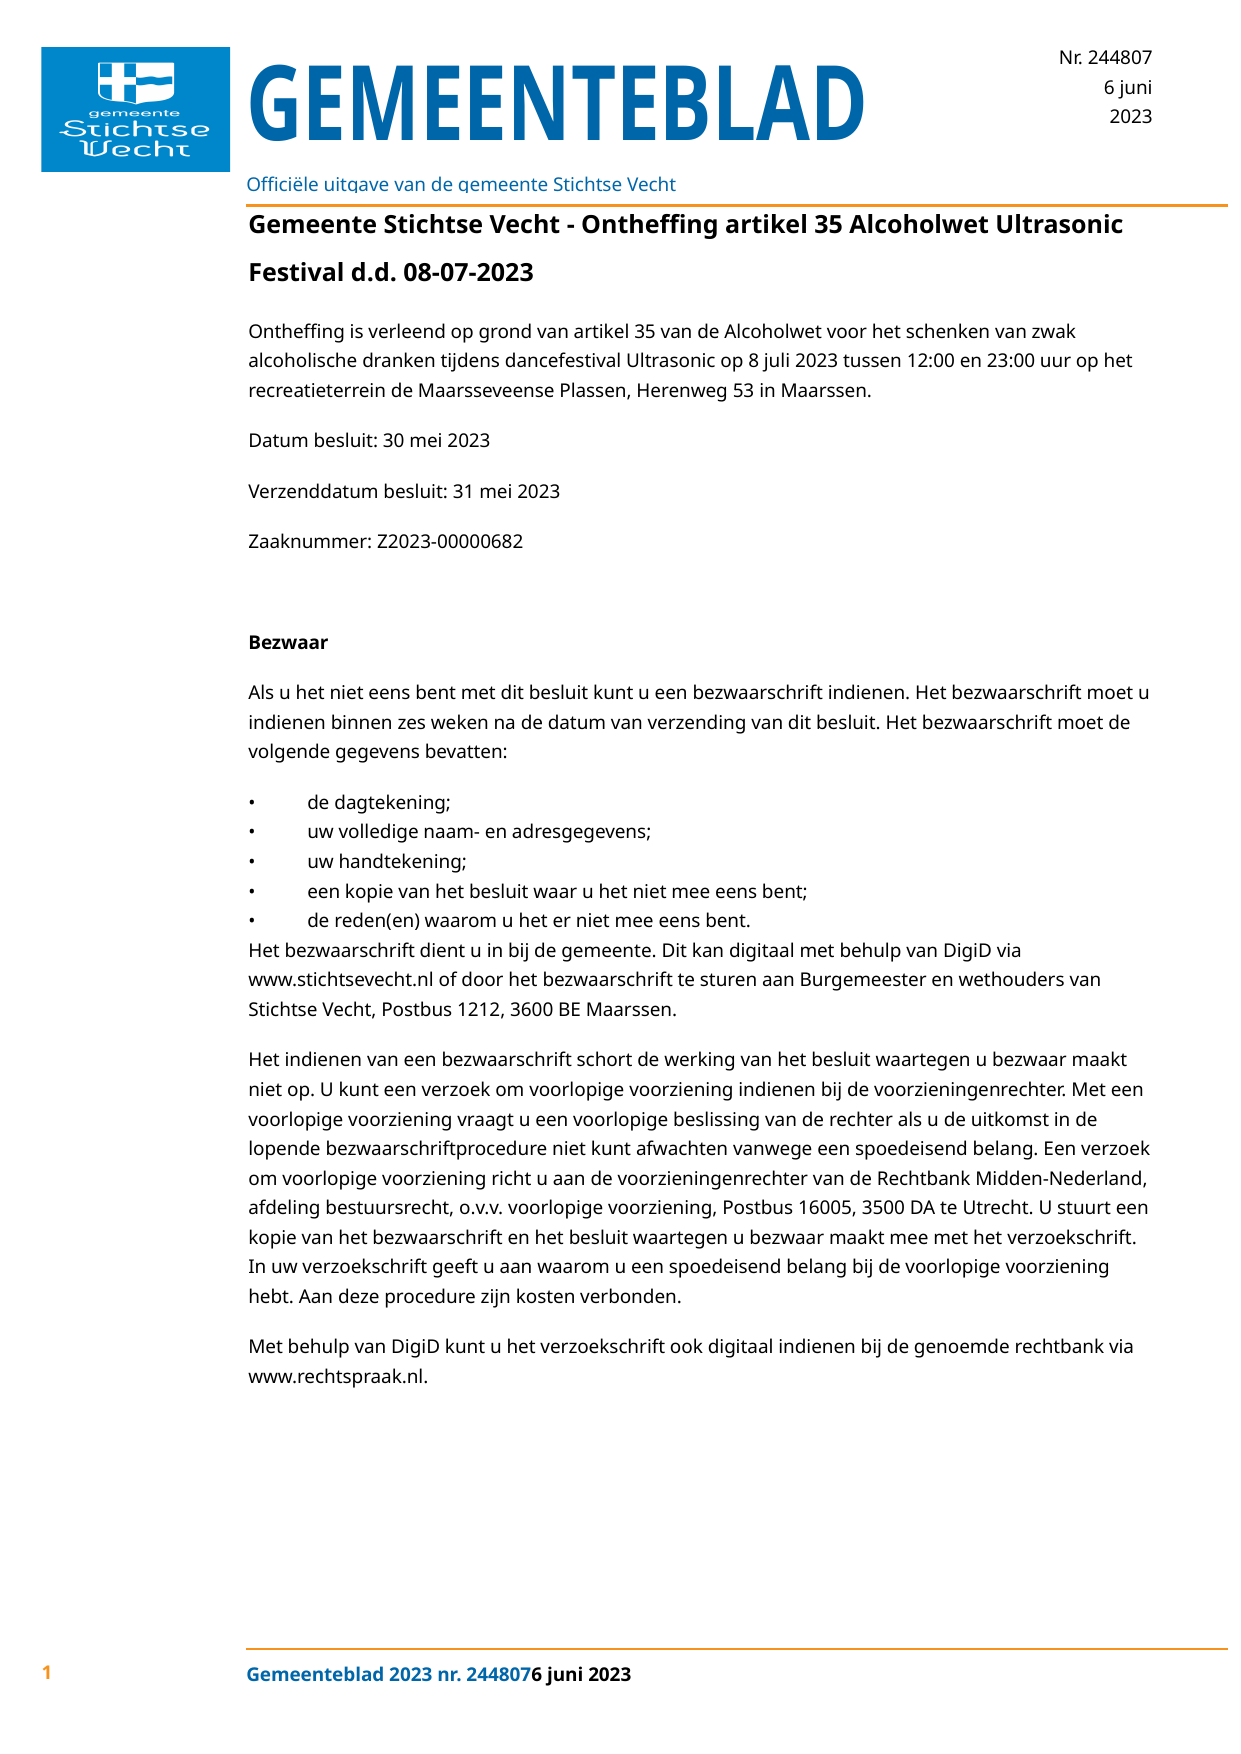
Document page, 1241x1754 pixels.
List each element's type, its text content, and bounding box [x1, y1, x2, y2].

text Gemeente Stichtse Vecht - Ontheffing artikel 35 Alcoholwet Ultrasonic Festival d.d. 08-07-2023 [248, 207, 1152, 288]
list de reden(en) waarom u het er niet mee eens bent. [248, 907, 1152, 933]
picture [99, 63, 135, 101]
text Het indienen van een bezwaarschrift schort de werking van het besluit waartegen u bezwaar maakt niet op. U kunt een verzoek om voorlopige voorziening indienen bij de voorzieningenrechter. Met een voorlopige voorziening vraagt u een voorlopige beslissing van de rechter als u de uitkomst in de lopende bezwaarschriftprocedure niet kunt afwachten vanwege een spoedeisend belang. Een verzoek om voorlopige voorziening richt u aan de voorzieningenrechter van de Rechtbank Midden-Nederland, afdeling bestuursrecht, o.v.v. voorlopige voorziening, Postbus 16005, 3500 DA te Utrecht. U stuurt een kopie van het bezwaarschrift en het besluit waartegen u bezwaar maakt mee met het verzoekschrift. In uw verzoekschrift geeft u aan waarom u een spoedeisend belang bij de voorlopige voorziening hebt. Aan deze procedure zijn kosten verbonden. [248, 1047, 1152, 1309]
list uw handtekening; [248, 848, 1152, 874]
picture [137, 63, 174, 103]
text Bezwaar [248, 629, 1152, 655]
text Met behulp van DigiD kunt u het verzoekschrift ook digitaal indienen bij de genoemde rechtbank via www.rechtspraak.nl. [248, 1334, 1152, 1389]
text Ontheffing is verleend op grond van artikel 35 van de Alcoholwet voor het schenken van zwak alcoholische dranken tijdens dancefestival Ultrasonic op 8 juli 2023 tussen 12:00 en 23:00 uur op het recreatieterrein de Maarsseveense Plassen, Herenweg 53 in Maarssen. [248, 318, 1152, 403]
text Als u het niet eens bent met dit besluit kunt u een bezwaarschrift indienen. Het bezwaarschrift moet u indienen binnen zes weken na de datum van verzending van dit besluit. Het bezwaarschrift moet de volgende gegevens bevatten: [248, 679, 1152, 764]
text Het bezwaarschrift dient u in bij de gemeente. Dit kan digitaal met behulp van DigiD via www.stichtsevecht.nl of door het bezwaarschrift te sturen aan Burgemeester en wethouders van Stichtse Vecht, Postbus 1212, 3600 BE Maarssen. [248, 937, 1152, 1022]
list een kopie van het besluit waar u het niet mee eens bent; [248, 878, 1152, 904]
text Zaaknummer: Z2023-00000682 [248, 528, 1152, 554]
text Verzenddatum besluit: 31 mei 2023 [248, 478, 1152, 504]
text Datum besluit: 30 mei 2023 [248, 427, 1152, 453]
list uw volledige naam- en adresgegevens; [248, 819, 1152, 844]
list de dagtekening; [248, 789, 1152, 815]
